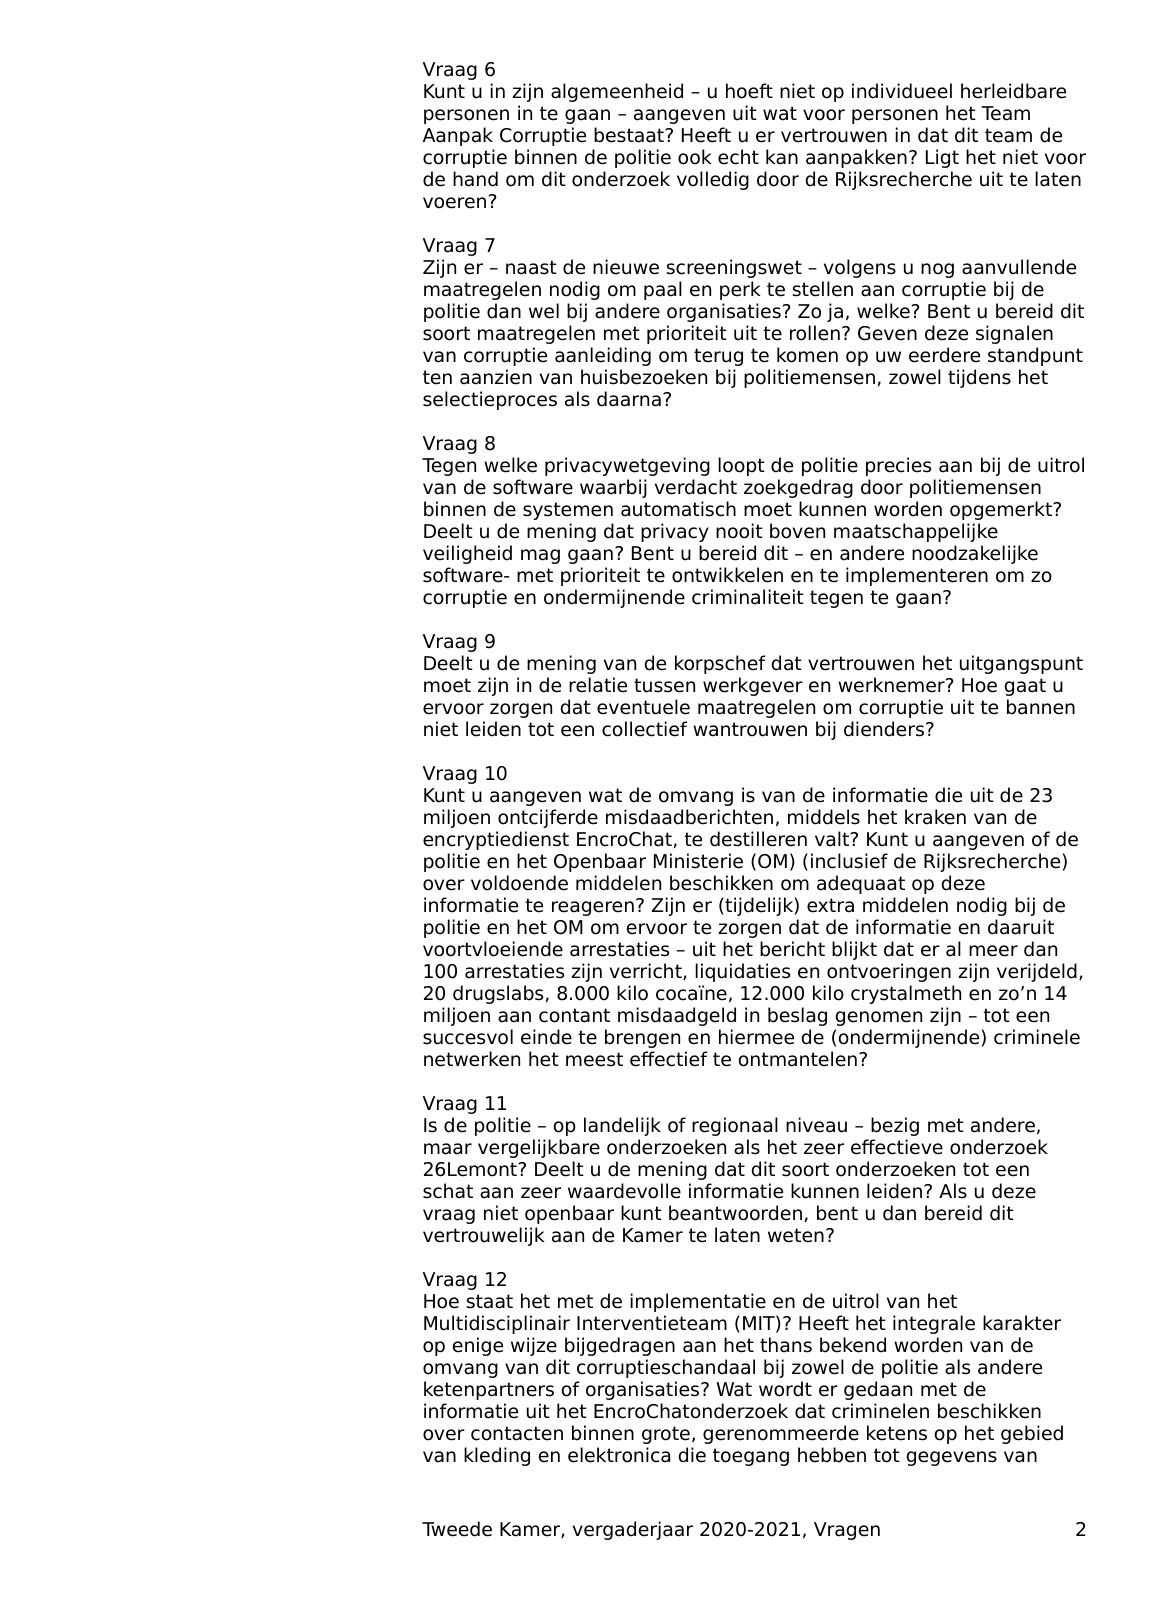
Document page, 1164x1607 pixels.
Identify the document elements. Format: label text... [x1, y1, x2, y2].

text Tegen welke privacywetgeving loopt de politie precies aan bij de uitrol van de software waarbij verdacht zoekgedrag door politiemensen binnen de systemen automatisch moet kunnen worden opgemerkt? Deelt u de mening dat privacy nooit boven maatschappelijke veiligheid mag gaan? Bent u bereid dit – en andere noodzakelijke software- met prioriteit te ontwikkelen en te implementeren om zo corruptie en ondermijnende criminaliteit tegen te gaan? [422, 455, 1087, 609]
text Kunt u aangeven wat de omvang is van de informatie die uit de 23 miljoen ontcijferde misdaadberichten, middels het kraken van de encryptiedienst EncroChat, te destilleren valt? Kunt u aangeven of de politie en het Openbaar Ministerie (OM) (inclusief de Rijksrecherche) over voldoende middelen beschikken om adequaat op deze informatie te reageren? Zijn er (tijdelijk) extra middelen nodig bij de politie en het OM om ervoor te zorgen dat de informatie en daaruit voortvloeiende arrestaties – uit het bericht blijkt dat er al meer dan 100 arrestaties zijn verricht, liquidaties en ontvoeringen zijn verijdeld, 20 drugslabs, 8.000 kilo cocaïne, 12.000 kilo crystalmeth en zo’n 14 miljoen aan contant misdaadgeld in beslag genomen zijn – tot een succesvol einde te brengen en hiermee de (ondermijnende) criminele netwerken het meest effectief te ontmantelen? [422, 785, 1087, 1071]
text Hoe staat het met de implementatie en de uitrol van het Multidisciplinair Interventieteam (MIT)? Heeft het integrale karakter op enige wijze bijgedragen aan het thans bekend worden van de omvang van dit corruptieschandaal bij zowel de politie als andere ketenpartners of organisaties? Wat wordt er gedaan met de informatie uit het EncroChatonderzoek dat criminelen beschikken over contacten binnen grote, gerenommeerde ketens op het gebied van kleding en elektronica die toegang hebben tot gegevens van [422, 1291, 1087, 1467]
text Vraag 11 [422, 1093, 1087, 1115]
text Vraag 8 [422, 433, 1087, 455]
text Vraag 9 [422, 631, 1087, 653]
text Vraag 7 [422, 235, 1087, 257]
text Vraag 10 [422, 763, 1087, 785]
text Is de politie – op landelijk of regionaal niveau – bezig met andere, maar vergelijkbare onderzoeken als het zeer effectieve onderzoek 26Lemont? Deelt u de mening dat dit soort onderzoeken tot een schat aan zeer waardevolle informatie kunnen leiden? Als u deze vraag niet openbaar kunt beantwoorden, bent u dan bereid dit vertrouwelijk aan de Kamer te laten weten? [422, 1115, 1087, 1247]
text Vraag 12 [422, 1269, 1087, 1291]
text Vraag 6 [422, 59, 1087, 81]
text Zijn er – naast de nieuwe screeningswet – volgens u nog aanvullende maatregelen nodig om paal en perk te stellen aan corruptie bij de politie dan wel bij andere organisaties? Zo ja, welke? Bent u bereid dit soort maatregelen met prioriteit uit te rollen? Geven deze signalen van corruptie aanleiding om terug te komen op uw eerdere standpunt ten aanzien van huisbezoeken bij politiemensen, zowel tijdens het selectieproces als daarna? [422, 257, 1087, 411]
text Deelt u de mening van de korpschef dat vertrouwen het uitgangspunt moet zijn in de relatie tussen werkgever en werknemer? Hoe gaat u ervoor zorgen dat eventuele maatregelen om corruptie uit te bannen niet leiden tot een collectief wantrouwen bij dienders? [422, 653, 1087, 741]
text Kunt u in zijn algemeenheid – u hoeft niet op individueel herleidbare personen in te gaan – aangeven uit wat voor personen het Team Aanpak Corruptie bestaat? Heeft u er vertrouwen in dat dit team de corruptie binnen de politie ook echt kan aanpakken? Ligt het niet voor de hand om dit onderzoek volledig door de Rijksrecherche uit te laten voeren? [422, 81, 1087, 213]
